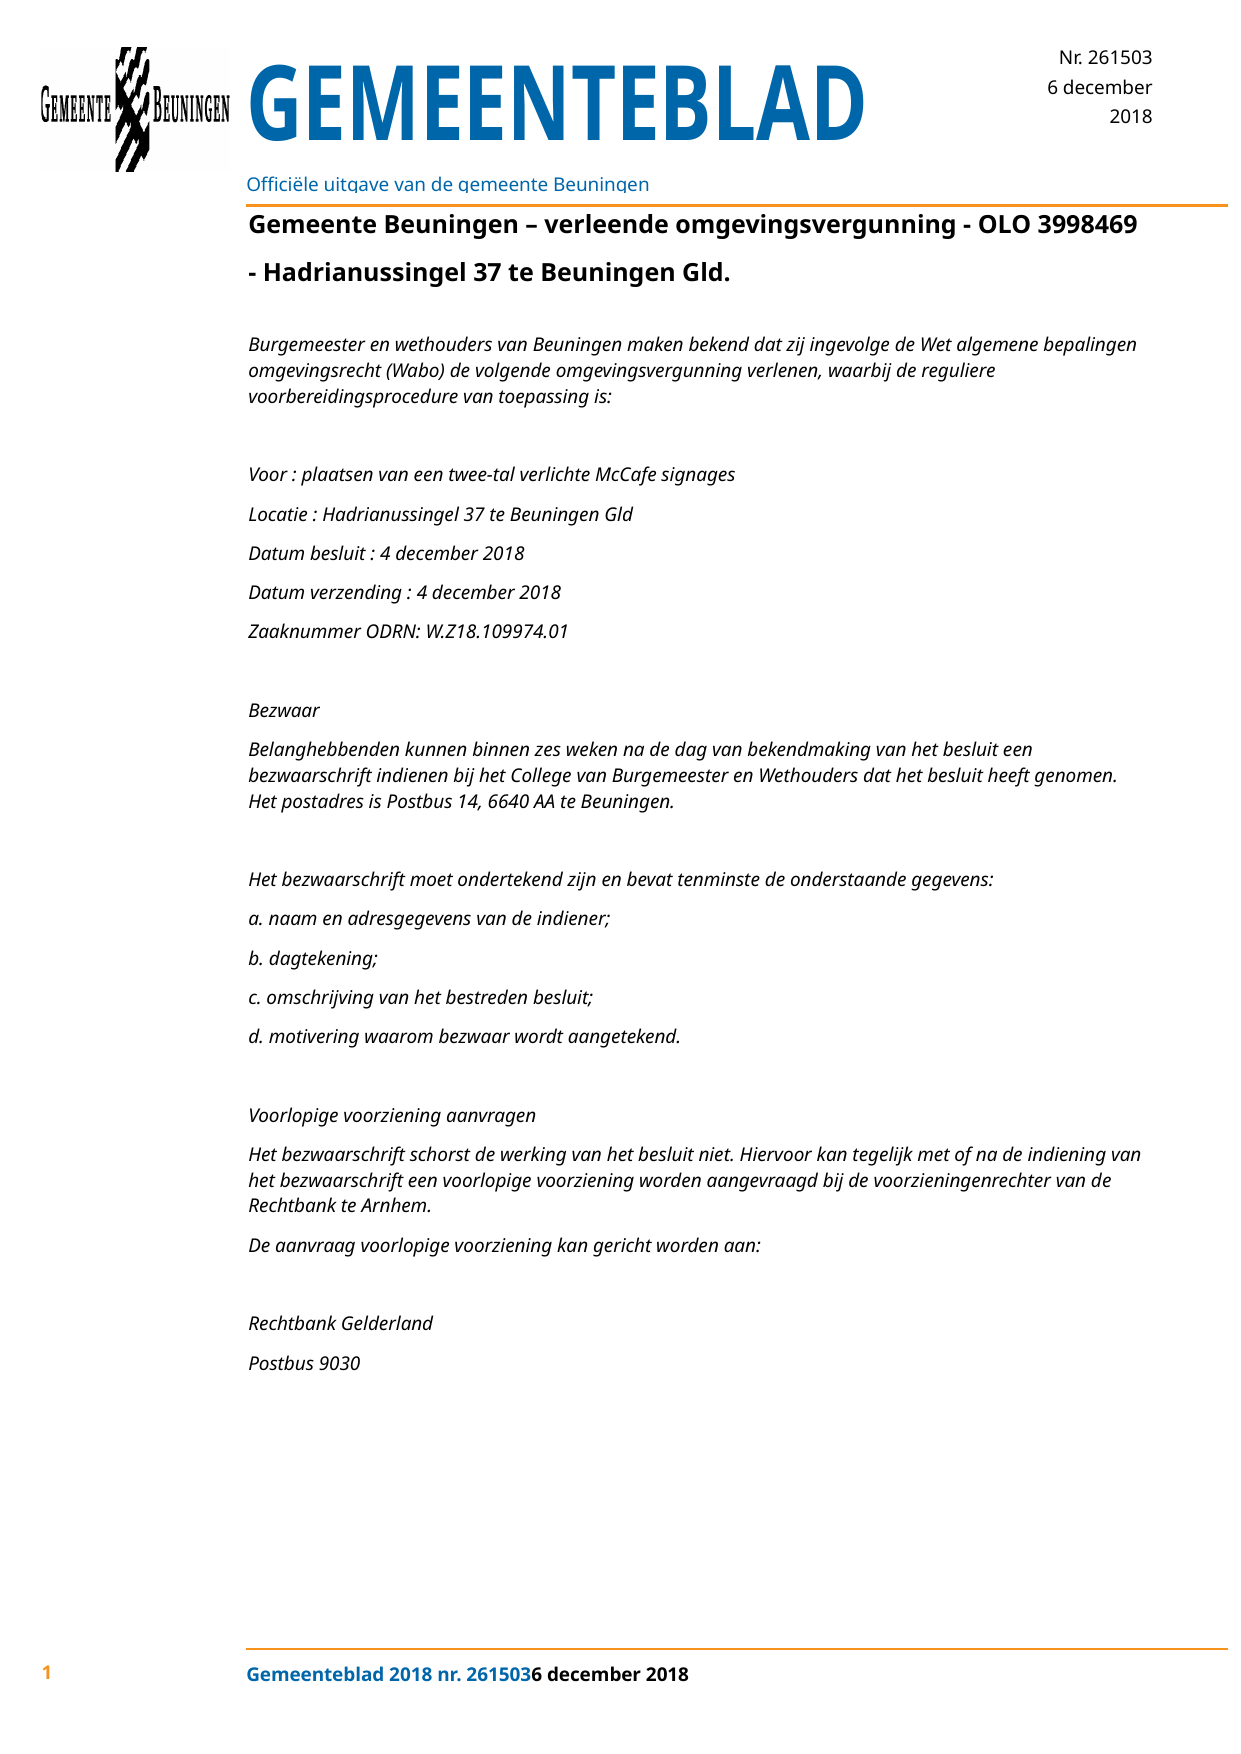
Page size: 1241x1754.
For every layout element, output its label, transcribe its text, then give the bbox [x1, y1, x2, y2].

text Voorlopige voorziening aanvragen [248, 1102, 1152, 1128]
text Rechtbank Gelderland [248, 1311, 1152, 1336]
text Locatie : Hadrianussingel 37 te Beuningen Gld [248, 501, 1152, 526]
text b. dagtekening; [248, 945, 1152, 971]
text Datum besluit : 4 december 2018 [248, 540, 1152, 566]
text Burgemeester en wethouders van Beuningen maken bekend dat zij ingevolge de Wet algemene bepalingen omgevingsrecht (Wabo) de volgende omgevingsvergunning verlenen, waarbij de reguliere voorbereidingsprocedure van toepassing is: [248, 331, 1152, 409]
text Het bezwaarschrift schorst de werking van het besluit niet. Hiervoor kan tegelijk met of na de indiening van het bezwaarschrift een voorlopige voorziening worden aangevraagd bij de voorzieningenrechter van de Rechtbank te Arnhem. [248, 1141, 1152, 1218]
text Postbus 9030 [248, 1350, 1152, 1376]
text De aanvraag voorlopige voorziening kan gericht worden aan: [248, 1232, 1152, 1258]
text c. omschrijving van het bestreden besluit; [248, 984, 1152, 1010]
text a. naam en adresgegevens van de indiener; [248, 906, 1152, 931]
text Voor : plaatsen van een twee-tal verlichte McCafe signages [248, 461, 1152, 487]
text d. motivering waarom bezwaar wordt aangetekend. [248, 1023, 1152, 1049]
text Belanghebbenden kunnen binnen zes weken na de dag van bekendmaking van het besluit een bezwaarschrift indienen bij het College van Burgemeester en Wethouders dat het besluit heeft genomen. Het postadres is Postbus 14, 6640 AA te Beuningen. [248, 736, 1152, 813]
picture [41, 47, 231, 172]
text Bezwaar [248, 697, 1152, 723]
text Het bezwaarschrift moet ondertekend zijn en bevat tenminste de onderstaande gegevens: [248, 866, 1152, 892]
text Datum verzending : 4 december 2018 [248, 579, 1152, 605]
text Zaaknummer ODRN: W.Z18.109974.01 [248, 618, 1152, 644]
text Gemeente Beuningen – verleende omgevingsvergunning - OLO 3998469 - Hadrianussingel 37 te Beuningen Gld. [248, 207, 1152, 288]
